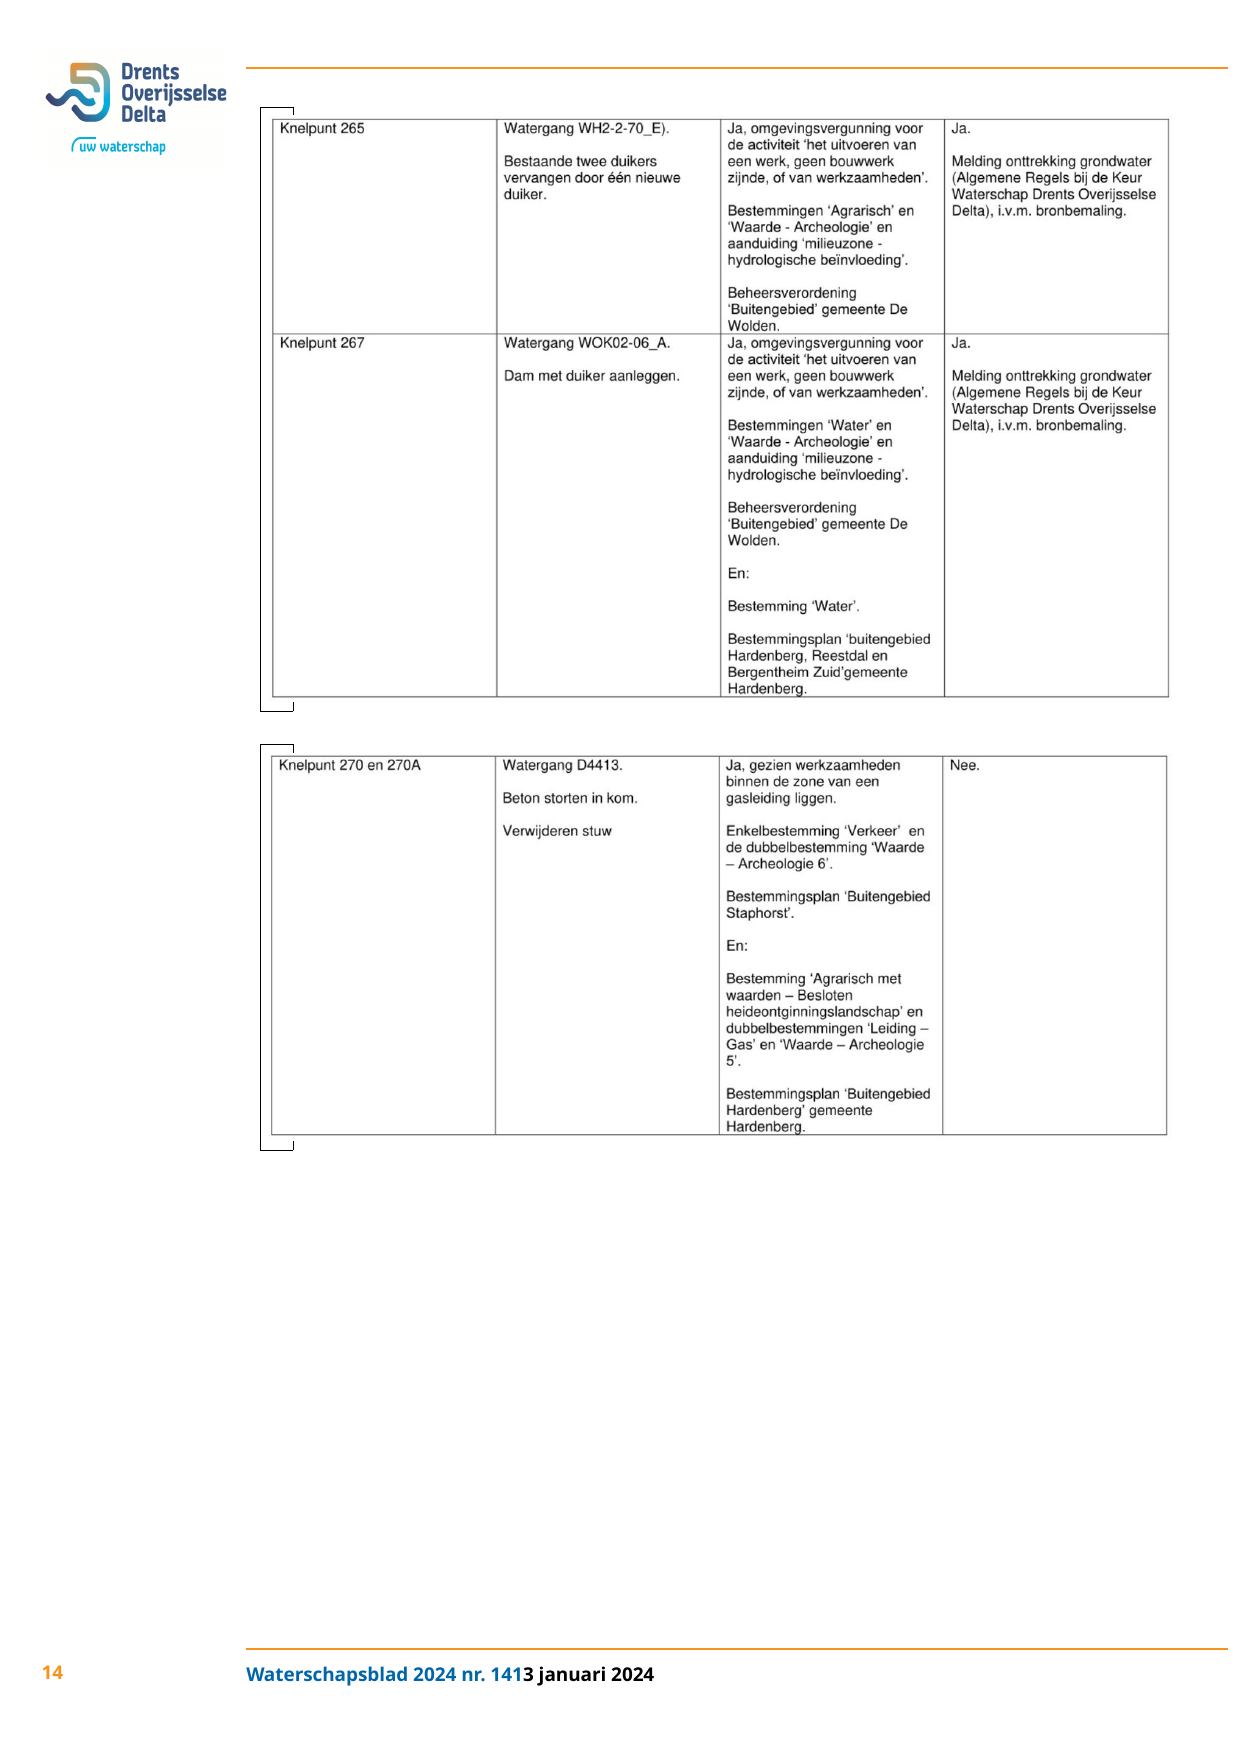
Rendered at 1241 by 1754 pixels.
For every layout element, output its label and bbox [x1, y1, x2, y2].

picture [268, 115, 1173, 702]
picture [268, 753, 1173, 1141]
picture [41, 47, 231, 172]
